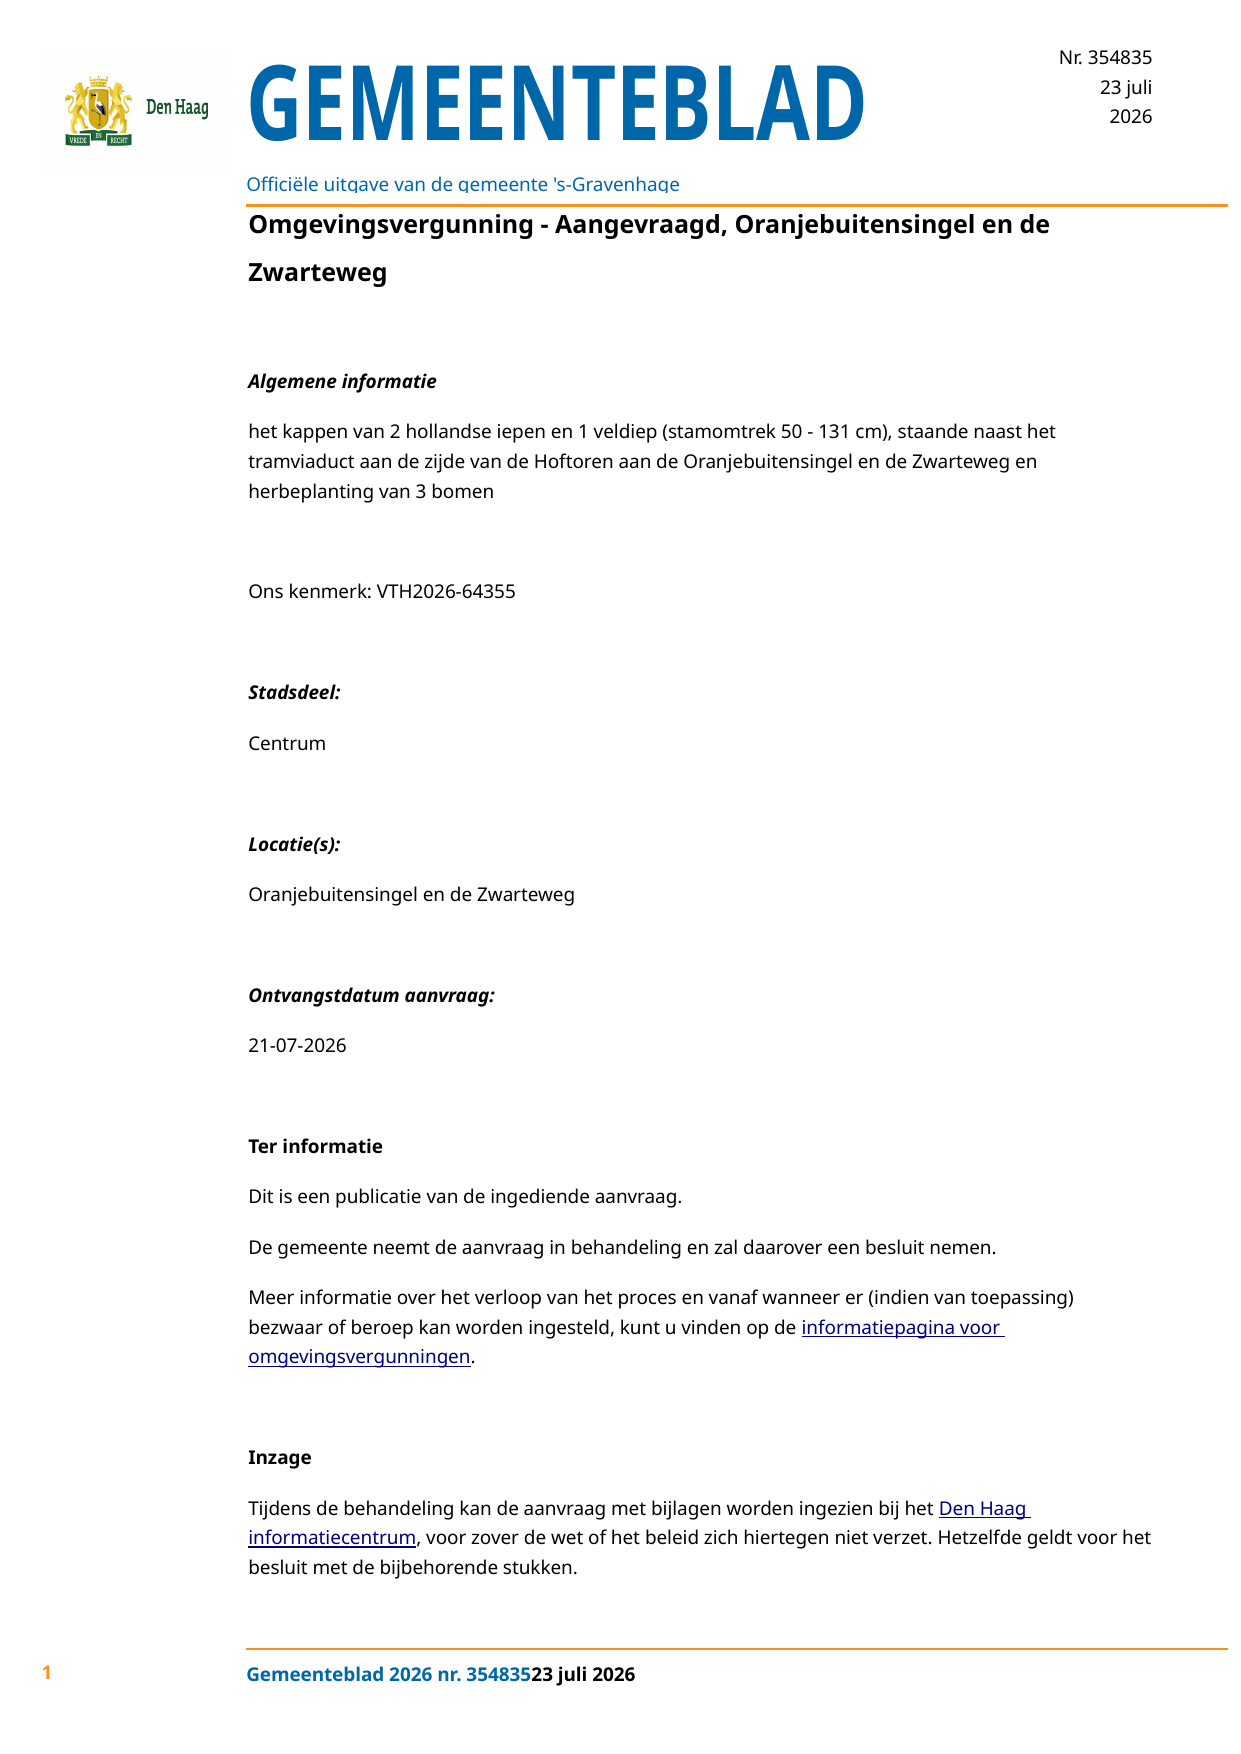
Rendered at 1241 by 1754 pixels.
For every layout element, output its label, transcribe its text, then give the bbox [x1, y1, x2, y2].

text Ontvangstdatum aanvraag: [248, 982, 1152, 1008]
text Meer informatie over het verloop van het proces en vanaf wanneer er (indien van toepassing) bezwaar of beroep kan worden ingesteld, kunt u vinden op de informatiepagina voor omgevingsvergunningen. [248, 1284, 1152, 1369]
text Locatie(s): [248, 831, 1152, 857]
text 21-07-2026 [248, 1032, 1152, 1058]
text Centrum [248, 730, 1152, 756]
text Omgevingsvergunning - Aangevraagd, Oranjebuitensingel en de Zwarteweg [248, 207, 1152, 288]
text Oranjebuitensingel en de Zwarteweg [248, 881, 1152, 907]
text Stadsdeel: [248, 679, 1152, 705]
text De gemeente neemt de aanvraag in behandeling en zal daarover een besluit nemen. [248, 1234, 1152, 1260]
text Inzage [248, 1444, 1152, 1470]
text Tijdens de behandeling kan de aanvraag met bijlagen worden ingezien bij het Den Haag informatiecentrum, voor zover de wet of het beleid zich hiertegen niet verzet. Hetzelfde geldt voor het besluit met de bijbehorende stukken. [248, 1495, 1152, 1580]
text het kappen van 2 hollandse iepen en 1 veldiep (stamomtrek 50 - 131 cm), staande naast het tramviaduct aan de zijde van de Hoftoren aan de Oranjebuitensingel en de Zwarteweg en herbeplanting van 3 bomen [248, 419, 1152, 504]
text Ons kenmerk: VTH2026-64355 [248, 579, 1152, 604]
picture [41, 47, 231, 172]
text Algemene informatie [248, 368, 1152, 394]
text Ter informatie [248, 1133, 1152, 1159]
text Dit is een publicatie van de ingediende aanvraag. [248, 1184, 1152, 1209]
